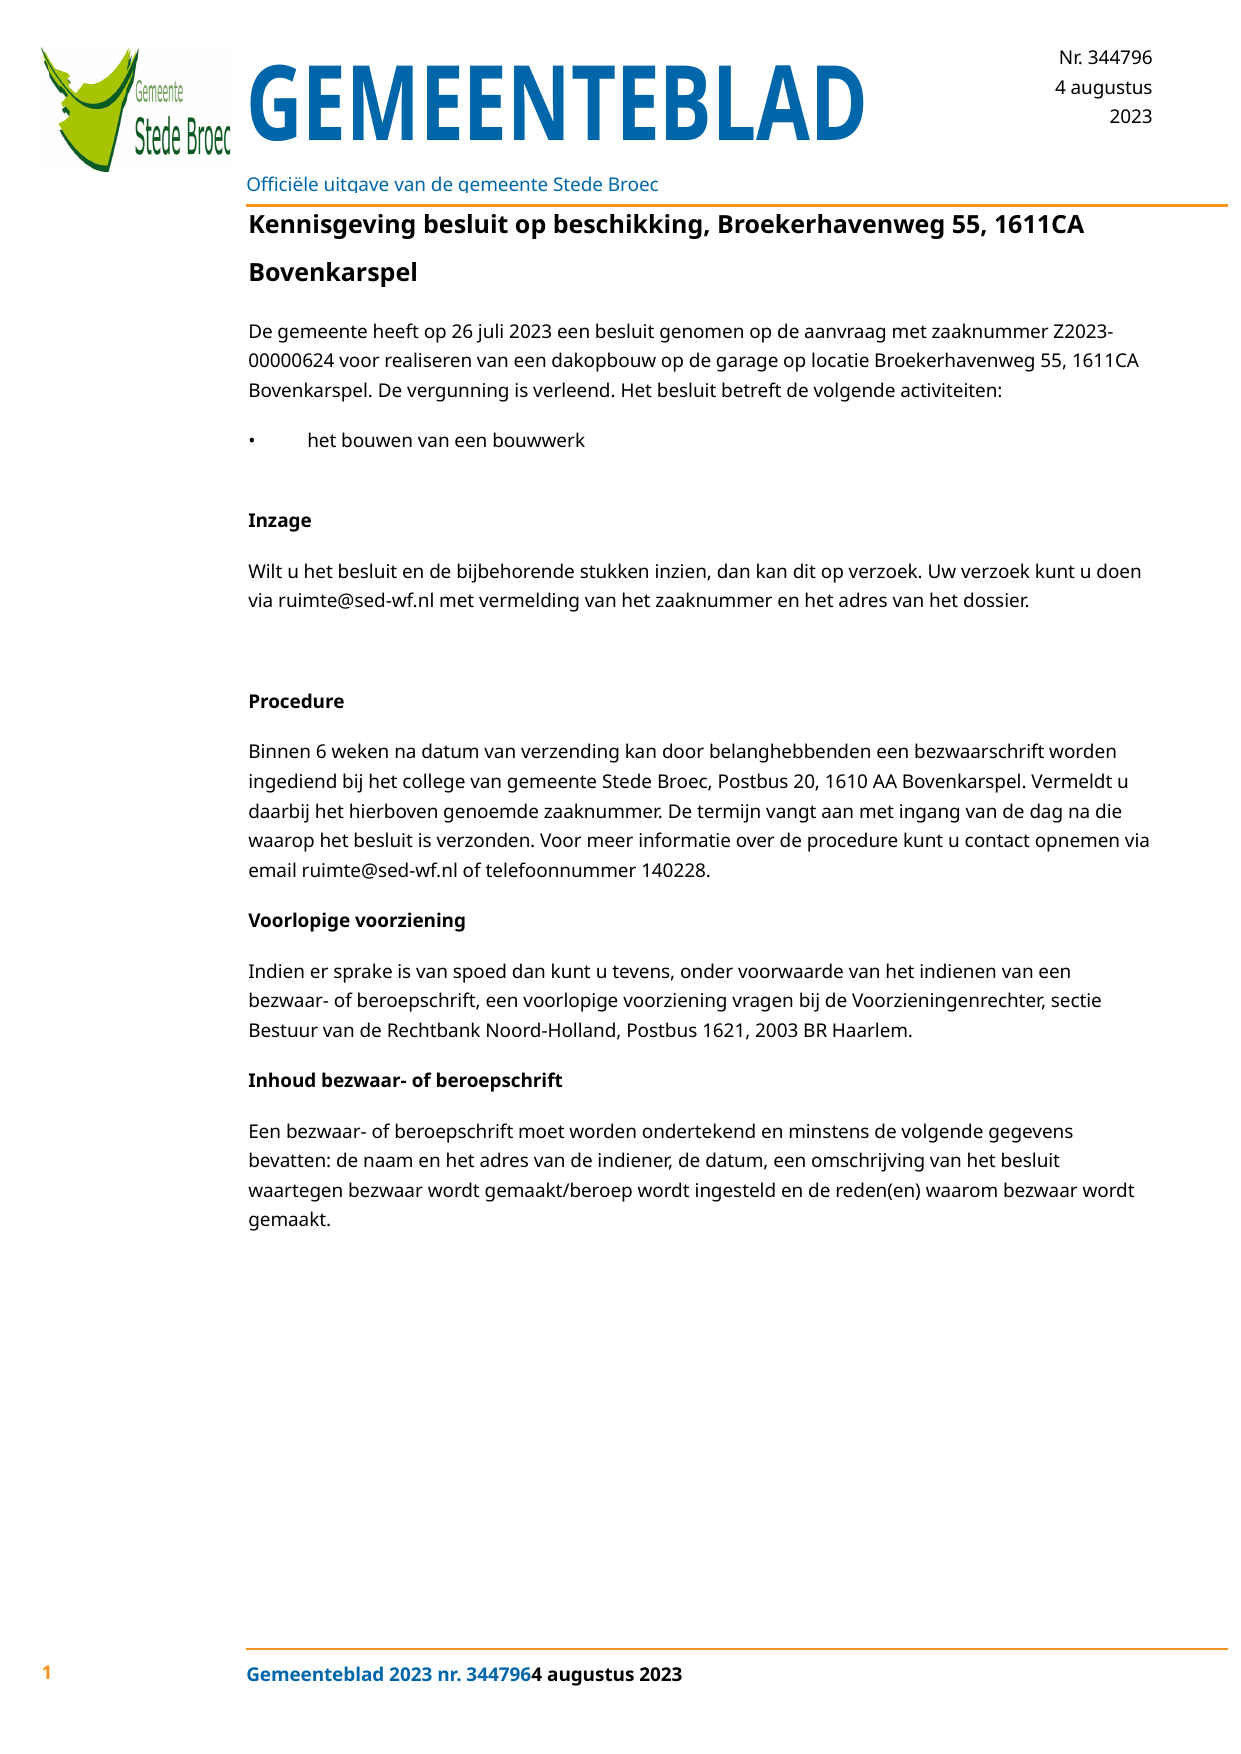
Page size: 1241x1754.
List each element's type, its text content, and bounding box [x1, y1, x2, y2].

text Kennisgeving besluit op beschikking, Broekerhavenweg 55, 1611CA Bovenkarspel [248, 207, 1152, 288]
text Procedure [248, 688, 1152, 714]
picture [41, 47, 231, 172]
text De gemeente heeft op 26 juli 2023 een besluit genomen op de aanvraag met zaaknummer Z2023-00000624 voor realiseren van een dakopbouw op de garage op locatie Broekerhavenweg 55, 1611CA Bovenkarspel. De vergunning is verleend. Het besluit betreft de volgende activiteiten: [248, 318, 1152, 403]
text Binnen 6 weken na datum van verzending kan door belanghebbenden een bezwaarschrift worden ingediend bij het college van gemeente Stede Broec, Postbus 20, 1610 AA Bovenkarspel. Vermeldt u daarbij het hierboven genoemde zaaknummer. De termijn vangt aan met ingang van de dag na die waarop het besluit is verzonden. Voor meer informatie over de procedure kunt u contact opnemen via email ruimte@sed-wf.nl of telefoonnummer 140228. [248, 739, 1152, 883]
text Voorlopige voorziening [248, 907, 1152, 933]
text Inhoud bezwaar- of beroepschrift [248, 1067, 1152, 1093]
text Indien er sprake is van spoed dan kunt u tevens, onder voorwaarde van het indienen van een bezwaar- of beroepschrift, een voorlopige voorziening vragen bij de Voorzieningenrechter, sectie Bestuur van de Rechtbank Noord-Holland, Postbus 1621, 2003 BR Haarlem. [248, 958, 1152, 1043]
text Een bezwaar- of beroepschrift moet worden ondertekend en minstens de volgende gegevens bevatten: de naam en het adres van de indiener, de datum, een omschrijving van het besluit waartegen bezwaar wordt gemaakt/beroep wordt ingesteld en de reden(en) waarom bezwaar wordt gemaakt. [248, 1118, 1152, 1232]
text Wilt u het besluit en de bijbehorende stukken inzien, dan kan dit op verzoek. Uw verzoek kunt u doen via ruimte@sed-wf.nl met vermelding van het zaaknummer en het adres van het dossier. [248, 558, 1152, 613]
list het bouwen van een bouwwerk [248, 427, 1152, 453]
text Inzage [248, 507, 1152, 533]
